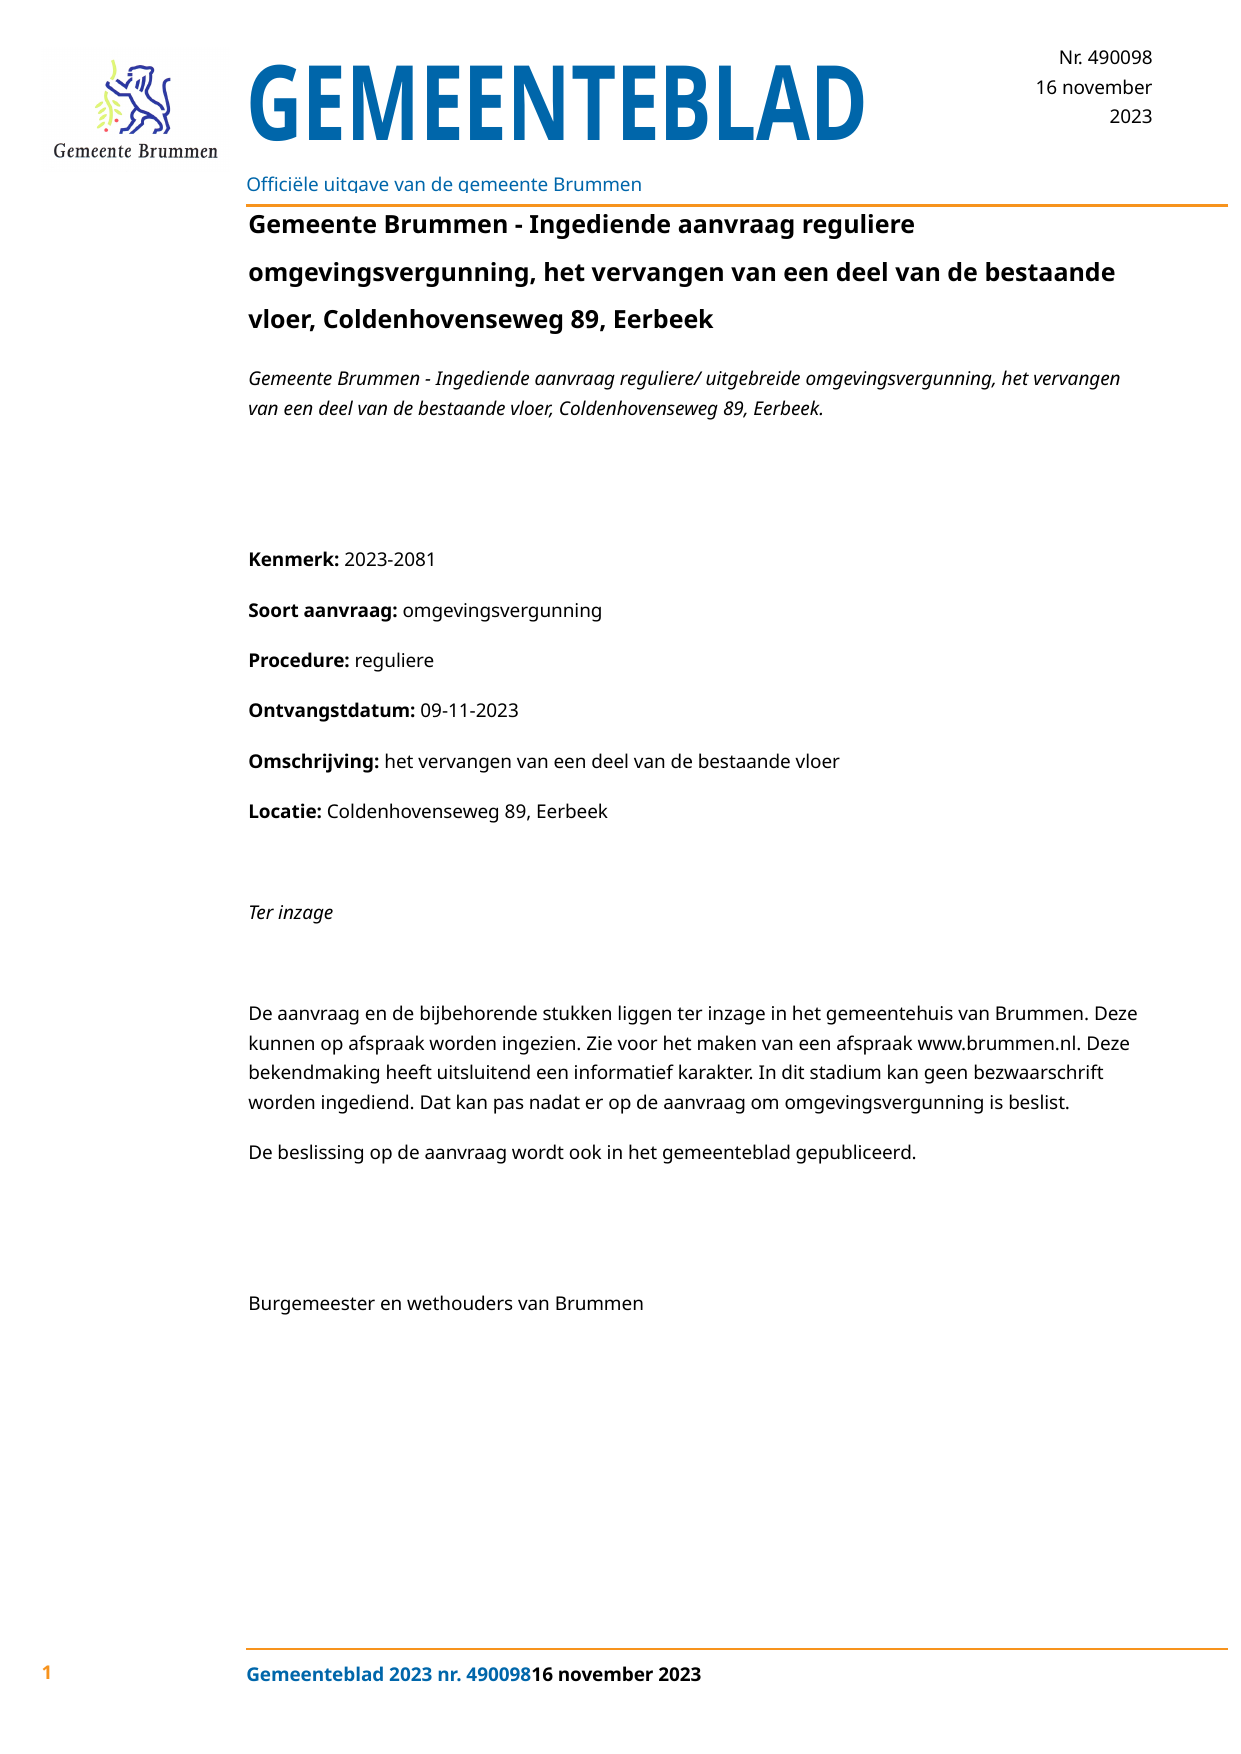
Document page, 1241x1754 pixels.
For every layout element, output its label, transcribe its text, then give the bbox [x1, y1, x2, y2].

text De beslissing op de aanvraag wordt ook in het gemeenteblad gepubliceerd. [248, 1139, 1152, 1165]
text Ter inzage [248, 899, 1152, 925]
text Ontvangstdatum: 09-11-2023 [248, 698, 1152, 723]
text Procedure: reguliere [248, 647, 1152, 673]
text De aanvraag en de bijbehorende stukken liggen ter inzage in het gemeentehuis van Brummen. Deze kunnen op afspraak worden ingezien. Zie voor het maken van een afspraak www.brummen.nl. Deze bekendmaking heeft uitsluitend een informatief karakter. In dit stadium kan geen bezwaarschrift worden ingediend. Dat kan pas nadat er op de aanvraag om omgevingsvergunning is beslist. [248, 1000, 1152, 1114]
text Gemeente Brummen - Ingediende aanvraag reguliere omgevingsvergunning, het vervangen van een deel van de bestaande vloer, Coldenhovenseweg 89, Eerbeek [248, 207, 1152, 336]
text Burgemeester en wethouders van Brummen [248, 1291, 1152, 1316]
text Gemeente Brummen - Ingediende aanvraag reguliere/ uitgebreide omgevingsvergunning, het vervangen van een deel van de bestaande vloer, Coldenhovenseweg 89, Eerbeek. [248, 366, 1152, 421]
picture [41, 47, 231, 172]
text Kenmerk: 2023-2081 [248, 546, 1152, 572]
text Locatie: Coldenhovenseweg 89, Eerbeek [248, 798, 1152, 824]
text Soort aanvraag: omgevingsvergunning [248, 597, 1152, 622]
text Omschrijving: het vervangen van een deel van de bestaande vloer [248, 748, 1152, 774]
